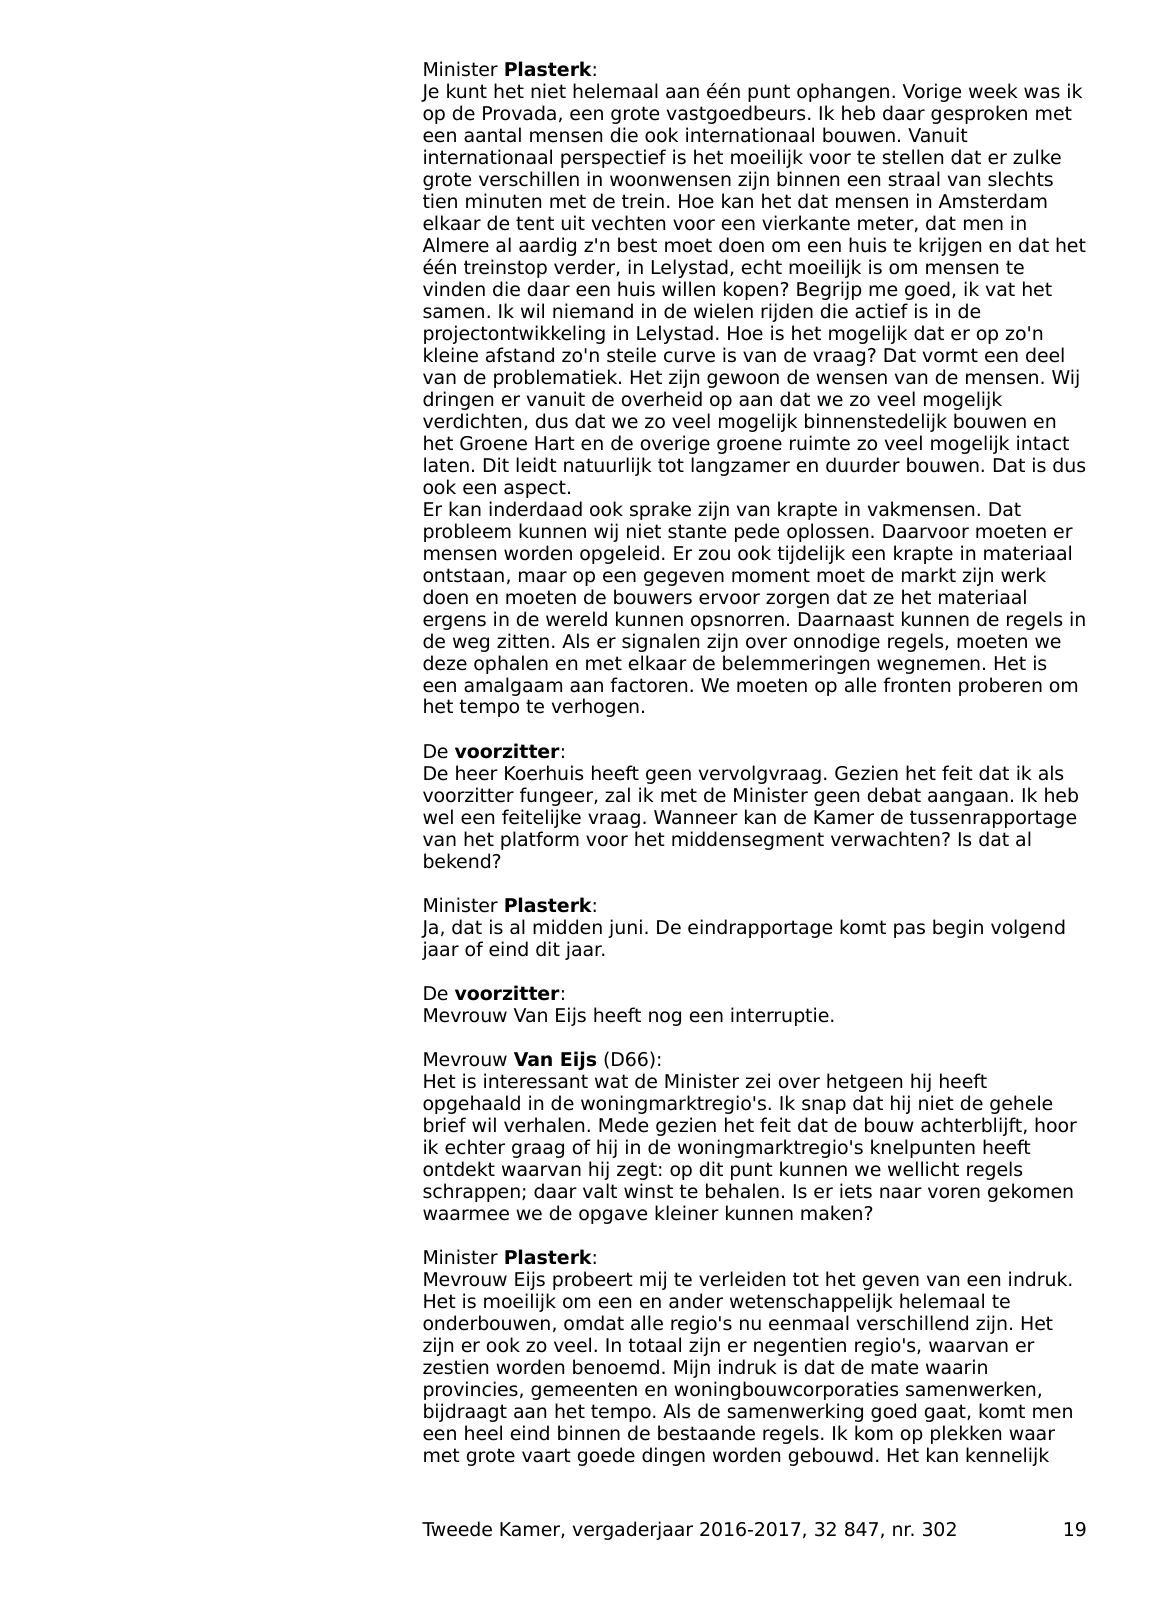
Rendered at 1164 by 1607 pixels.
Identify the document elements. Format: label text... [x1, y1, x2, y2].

text Mevrouw Van Eijs heeft nog een interruptie. [422, 1005, 1087, 1027]
text Er kan inderdaad ook sprake zijn van krapte in vakmensen. Dat probleem kunnen wij niet stante pede oplossen. Daarvoor moeten er mensen worden opgeleid. Er zou ook tijdelijk een krapte in materiaal ontstaan, maar op een gegeven moment moet de markt zijn werk doen en moeten de bouwers ervoor zorgen dat ze het materiaal ergens in de wereld kunnen opsnorren. Daarnaast kunnen de regels in de weg zitten. Als er signalen zijn over onnodige regels, moeten we deze ophalen en met elkaar de belemmeringen wegnemen. Het is een amalgaam aan factoren. We moeten op alle fronten proberen om het tempo te verhogen. [422, 499, 1087, 718]
text Minister Plasterk: [422, 1247, 1087, 1269]
text Je kunt het niet helemaal aan één punt ophangen. Vorige week was ik op de Provada, een grote vastgoedbeurs. Ik heb daar gesproken met een aantal mensen die ook internationaal bouwen. Vanuit internationaal perspectief is het moeilijk voor te stellen dat er zulke grote verschillen in woonwensen zijn binnen een straal van slechts tien minuten met de trein. Hoe kan het dat mensen in Amsterdam elkaar de tent uit vechten voor een vierkante meter, dat men in Almere al aardig z'n best moet doen om een huis te krijgen en dat het één treinstop verder, in Lelystad, echt moeilijk is om mensen te vinden die daar een huis willen kopen? Begrijp me goed, ik vat het samen. Ik wil niemand in de wielen rijden die actief is in de projectontwikkeling in Lelystad. Hoe is het mogelijk dat er op zo'n kleine afstand zo'n steile curve is van de vraag? Dat vormt een deel van de problematiek. Het zijn gewoon de wensen van de mensen. Wij dringen er vanuit de overheid op aan dat we zo veel mogelijk verdichten, dus dat we zo veel mogelijk binnenstedelijk bouwen en het Groene Hart en de overige groene ruimte zo veel mogelijk intact laten. Dit leidt natuurlijk tot langzamer en duurder bouwen. Dat is dus ook een aspect. [422, 81, 1087, 499]
text De voorzitter: [422, 741, 1087, 763]
text Minister Plasterk: [422, 895, 1087, 917]
text Ja, dat is al midden juni. De eindrapportage komt pas begin volgend jaar of eind dit jaar. [422, 917, 1087, 961]
text Minister Plasterk: [422, 59, 1087, 81]
text Het is interessant wat de Minister zei over hetgeen hij heeft opgehaald in de woningmarktregio's. Ik snap dat hij niet de gehele brief wil verhalen. Mede gezien het feit dat de bouw achterblijft, hoor ik echter graag of hij in de woningmarktregio's knelpunten heeft ontdekt waarvan hij zegt: op dit punt kunnen we wellicht regels schrappen; daar valt winst te behalen. Is er iets naar voren gekomen waarmee we de opgave kleiner kunnen maken? [422, 1071, 1087, 1225]
text De heer Koerhuis heeft geen vervolgvraag. Gezien het feit dat ik als voorzitter fungeer, zal ik met de Minister geen debat aangaan. Ik heb wel een feitelijke vraag. Wanneer kan de Kamer de tussenrapportage van het platform voor het middensegment verwachten? Is dat al bekend? [422, 763, 1087, 872]
text Mevrouw Van Eijs (D66): [422, 1049, 1087, 1071]
text Mevrouw Eijs probeert mij te verleiden tot het geven van een indruk. Het is moeilijk om een en ander wetenschappelijk helemaal te onderbouwen, omdat alle regio's nu eenmaal verschillend zijn. Het zijn er ook zo veel. In totaal zijn er negentien regio's, waarvan er zestien worden benoemd. Mijn indruk is dat de mate waarin provincies, gemeenten en woningbouwcorporaties samenwerken, bijdraagt aan het tempo. Als de samenwerking goed gaat, komt men een heel eind binnen de bestaande regels. Ik kom op plekken waar met grote vaart goede dingen worden gebouwd. Het kan kennelijk [422, 1269, 1087, 1467]
text De voorzitter: [422, 983, 1087, 1005]
